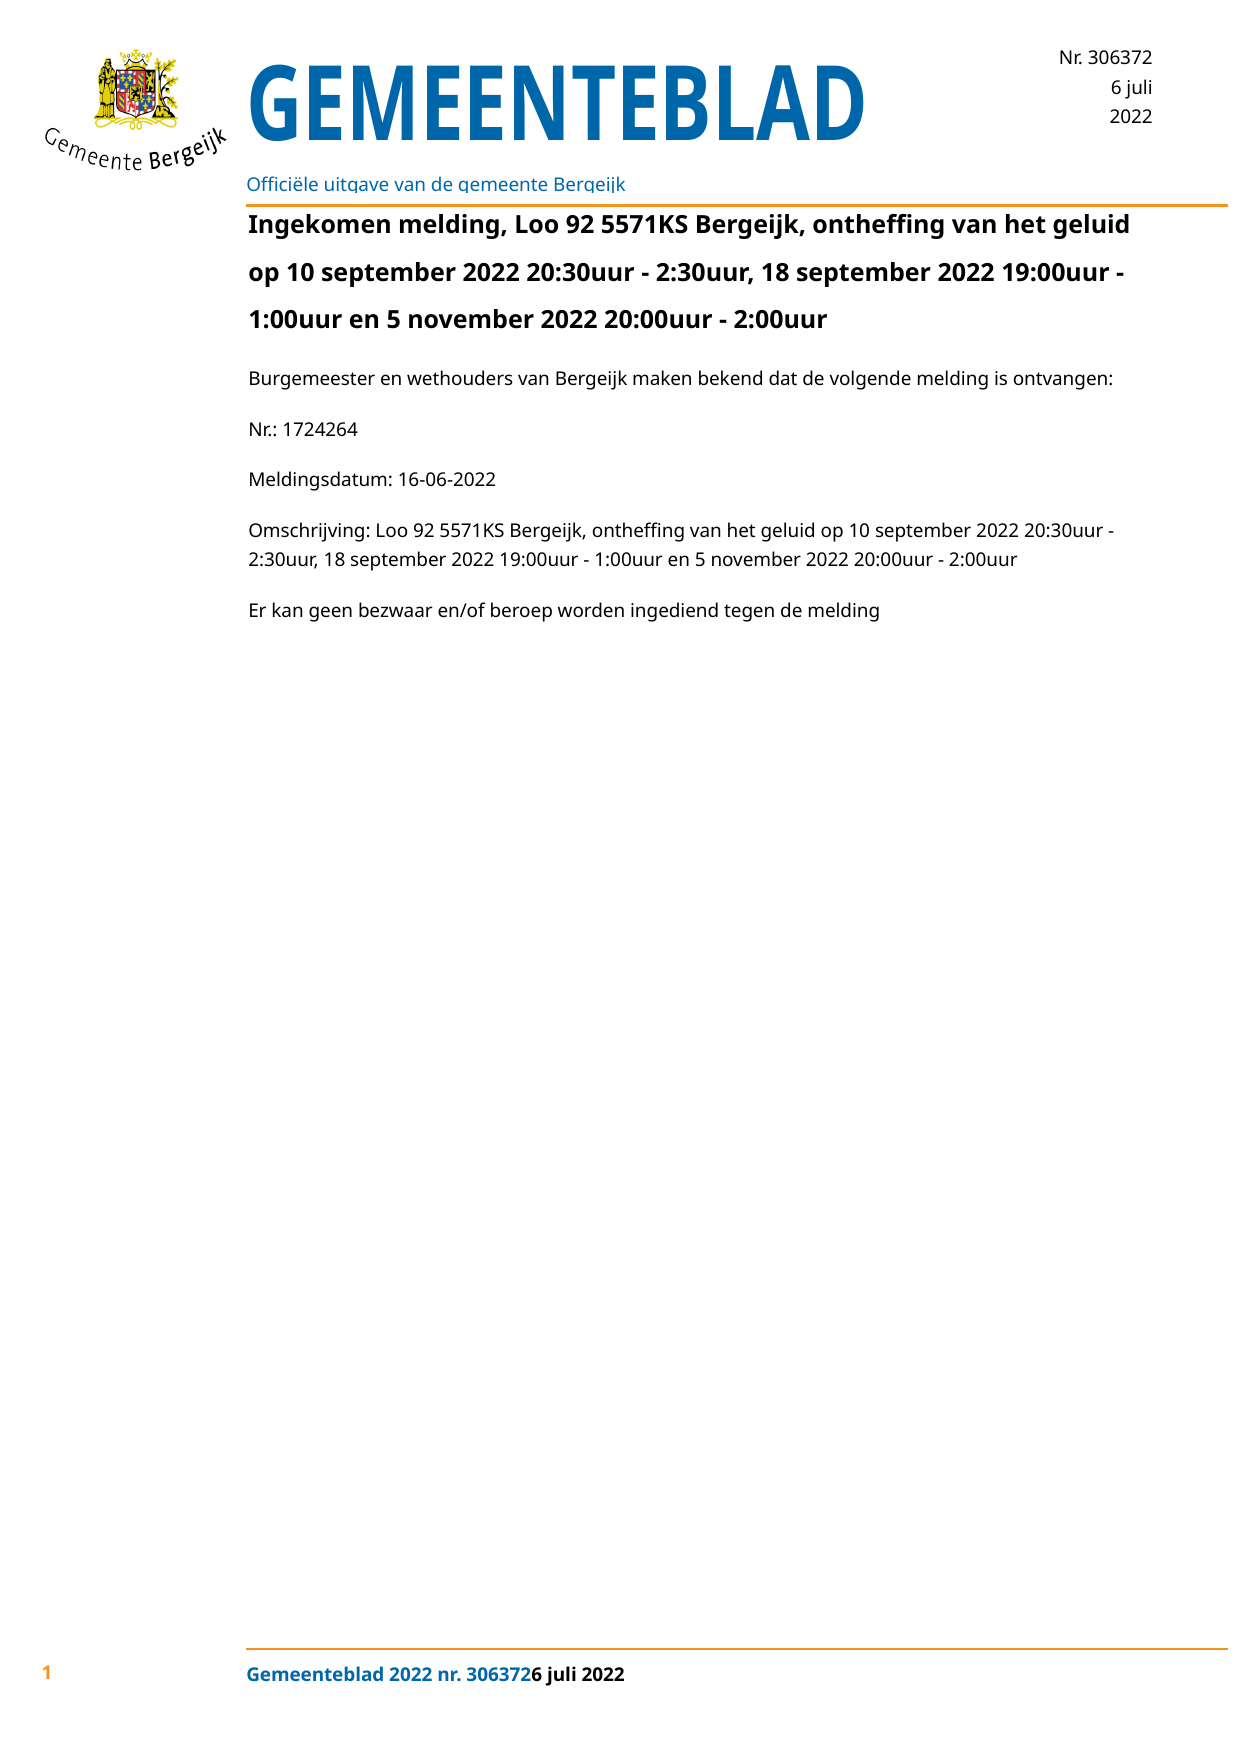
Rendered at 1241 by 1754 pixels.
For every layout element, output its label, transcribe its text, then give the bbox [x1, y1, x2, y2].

text Omschrijving: Loo 92 5571KS Bergeijk, ontheffing van het geluid op 10 september 2022 20:30uur - 2:30uur, 18 september 2022 19:00uur - 1:00uur en 5 november 2022 20:00uur - 2:00uur [248, 517, 1152, 572]
text Nr.: 1724264 [248, 416, 1152, 442]
text Ingekomen melding, Loo 92 5571KS Bergeijk, ontheffing van het geluid op 10 september 2022 20:30uur - 2:30uur, 18 september 2022 19:00uur - 1:00uur en 5 november 2022 20:00uur - 2:00uur [248, 207, 1152, 336]
picture [41, 47, 231, 172]
text Meldingsdatum: 16-06-2022 [248, 466, 1152, 492]
text Burgemeester en wethouders van Bergeijk maken bekend dat de volgende melding is ontvangen: [248, 366, 1152, 391]
text Er kan geen bezwaar en/of beroep worden ingediend tegen de melding [248, 597, 1152, 622]
